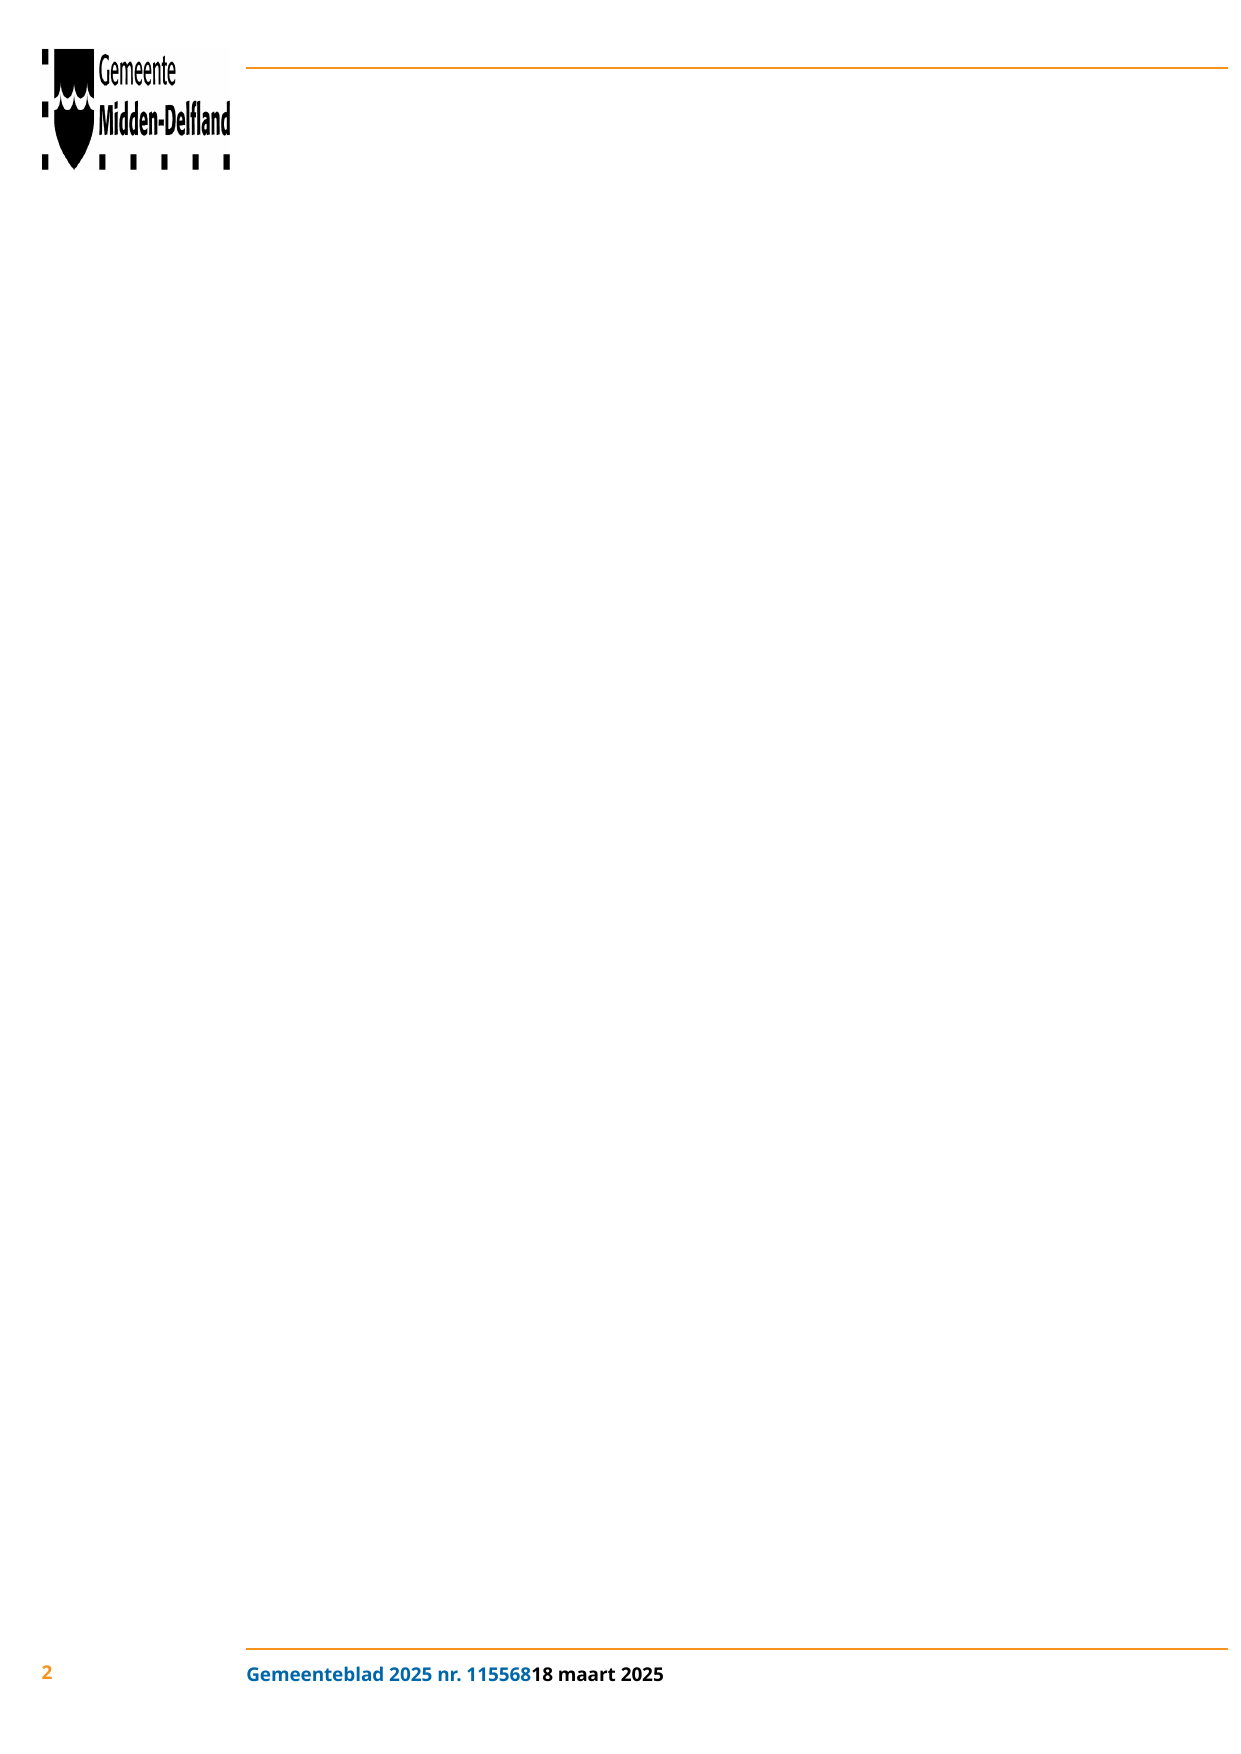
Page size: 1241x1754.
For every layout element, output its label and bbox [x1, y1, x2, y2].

picture [41, 47, 231, 172]
